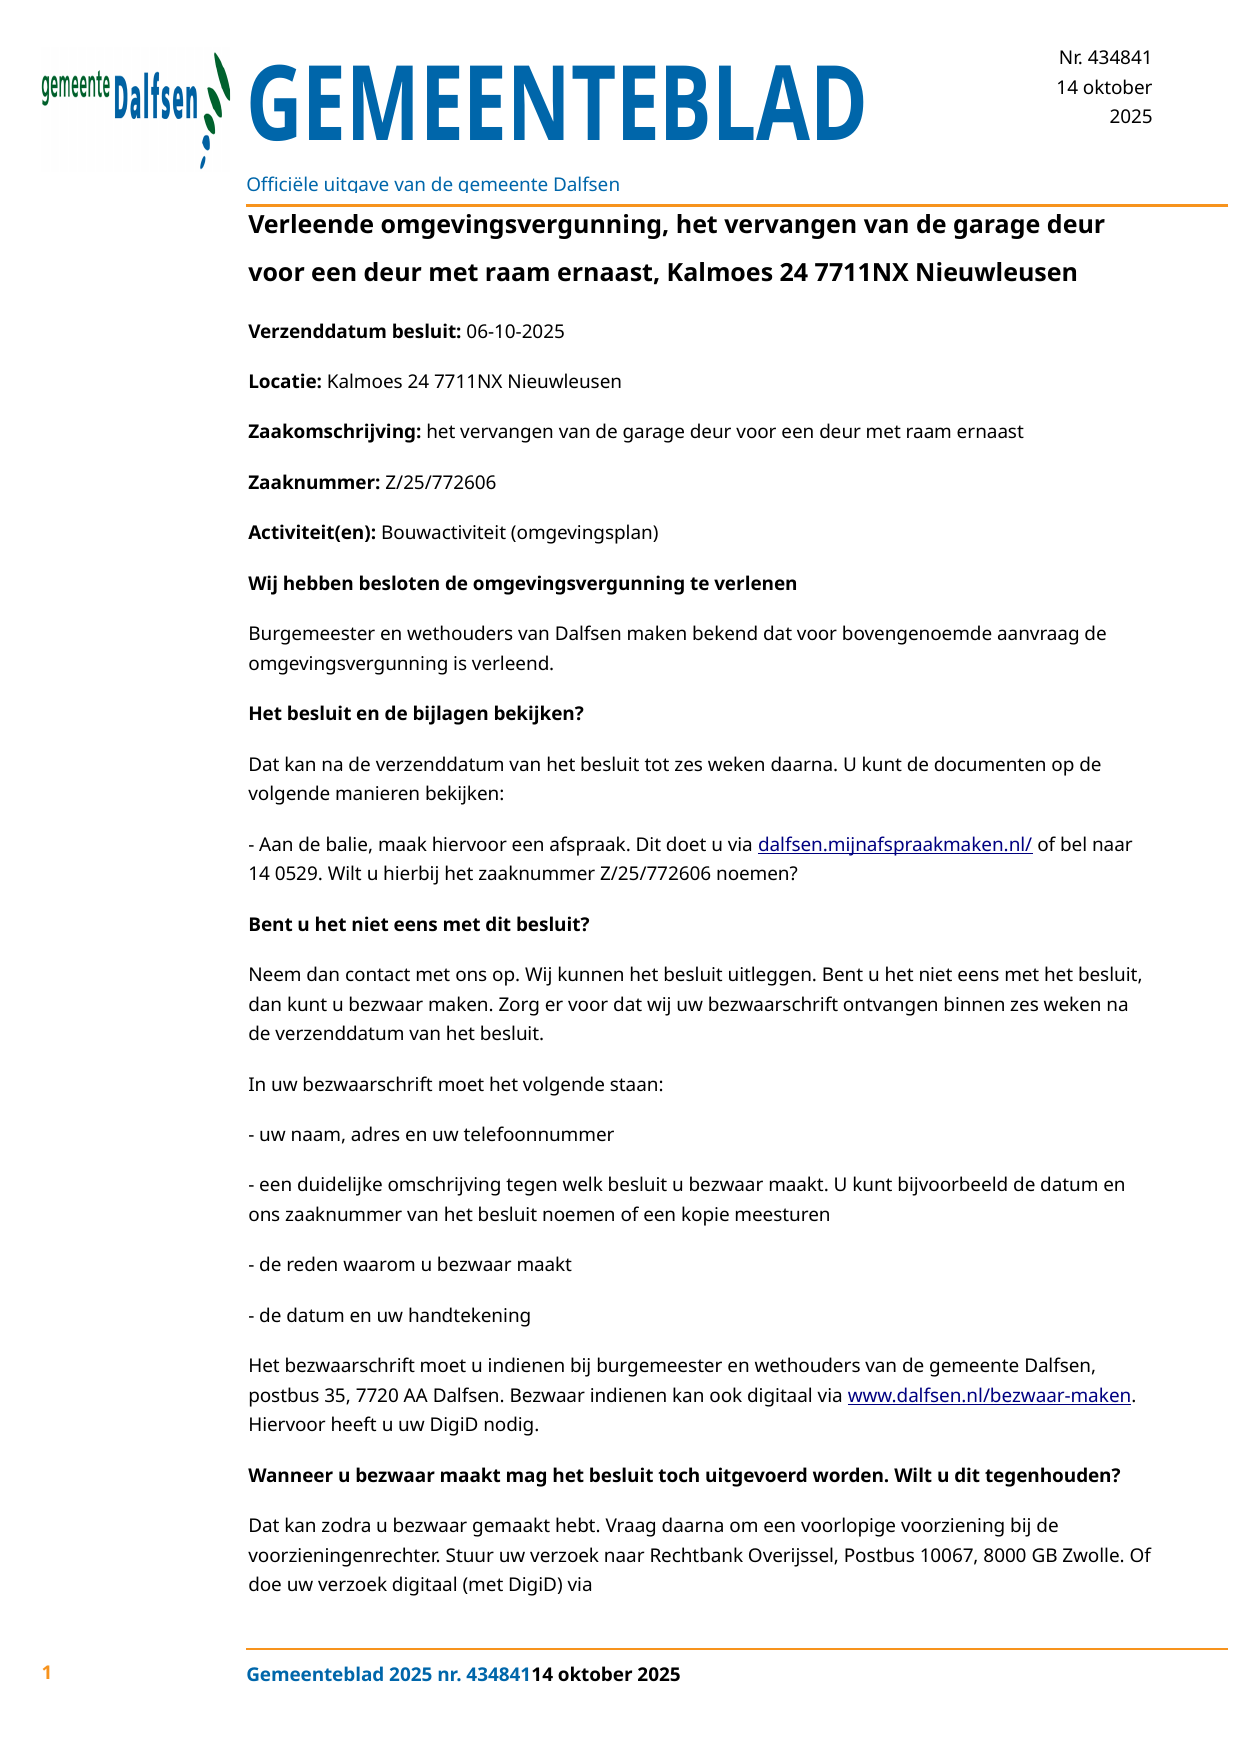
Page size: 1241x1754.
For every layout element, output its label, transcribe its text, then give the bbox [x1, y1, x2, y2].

text - uw naam, adres en uw telefoonnummer [248, 1121, 1152, 1147]
text Verzenddatum besluit: 06-10-2025 [248, 318, 1152, 344]
picture [41, 47, 231, 172]
text Dat kan zodra u bezwaar gemaakt hebt. Vraag daarna om een voorlopige voorziening bij de voorzieningenrechter. Stuur uw verzoek naar Rechtbank Overijssel, Postbus 10067, 8000 GB Zwolle. Of doe uw verzoek digitaal (met DigiD) via [248, 1512, 1152, 1597]
text In uw bezwaarschrift moet het volgende staan: [248, 1071, 1152, 1097]
text Bent u het niet eens met dit besluit? [248, 911, 1152, 937]
text Activiteit(en): Bouwactiviteit (omgevingsplan) [248, 519, 1152, 545]
text - Aan de balie, maak hiervoor een afspraak. Dit doet u via dalfsen.mijnafspraakmaken.nl/ of bel naar 14 0529. Wilt u hierbij het zaaknummer Z/25/772606 noemen? [248, 831, 1152, 886]
text Neem dan contact met ons op. Wij kunnen het besluit uitleggen. Bent u het niet eens met het besluit, dan kunt u bezwaar maken. Zorg er voor dat wij uw bezwaarschrift ontvangen binnen zes weken na de verzenddatum van het besluit. [248, 961, 1152, 1046]
text - een duidelijke omschrijving tegen welk besluit u bezwaar maakt. U kunt bijvoorbeeld de datum en ons zaaknummer van het besluit noemen of een kopie meesturen [248, 1172, 1152, 1227]
text Dat kan na de verzenddatum van het besluit tot zes weken daarna. U kunt de documenten op de volgende manieren bekijken: [248, 751, 1152, 806]
text Het bezwaarschrift moet u indienen bij burgemeester en wethouders van de gemeente Dalfsen, postbus 35, 7720 AA Dalfsen. Bezwaar indienen kan ook digitaal via www.dalfsen.nl/bezwaar-maken. Hiervoor heeft u uw DigiD nodig. [248, 1352, 1152, 1437]
text Wanneer u bezwaar maakt mag het besluit toch uitgevoerd worden. Wilt u dit tegenhouden? [248, 1462, 1152, 1488]
text Locatie: Kalmoes 24 7711NX Nieuwleusen [248, 368, 1152, 394]
text Zaakomschrijving: het vervangen van de garage deur voor een deur met raam ernaast [248, 419, 1152, 444]
text Wij hebben besloten de omgevingsvergunning te verlenen [248, 570, 1152, 596]
text Burgemeester en wethouders van Dalfsen maken bekend dat voor bovengenoemde aanvraag de omgevingsvergunning is verleend. [248, 620, 1152, 676]
text Zaaknummer: Z/25/772606 [248, 469, 1152, 495]
text - de datum en uw handtekening [248, 1302, 1152, 1328]
text Verleende omgevingsvergunning, het vervangen van de garage deur voor een deur met raam ernaast, Kalmoes 24 7711NX Nieuwleusen [248, 207, 1152, 288]
text - de reden waarom u bezwaar maakt [248, 1252, 1152, 1277]
text Het besluit en de bijlagen bekijken? [248, 700, 1152, 726]
